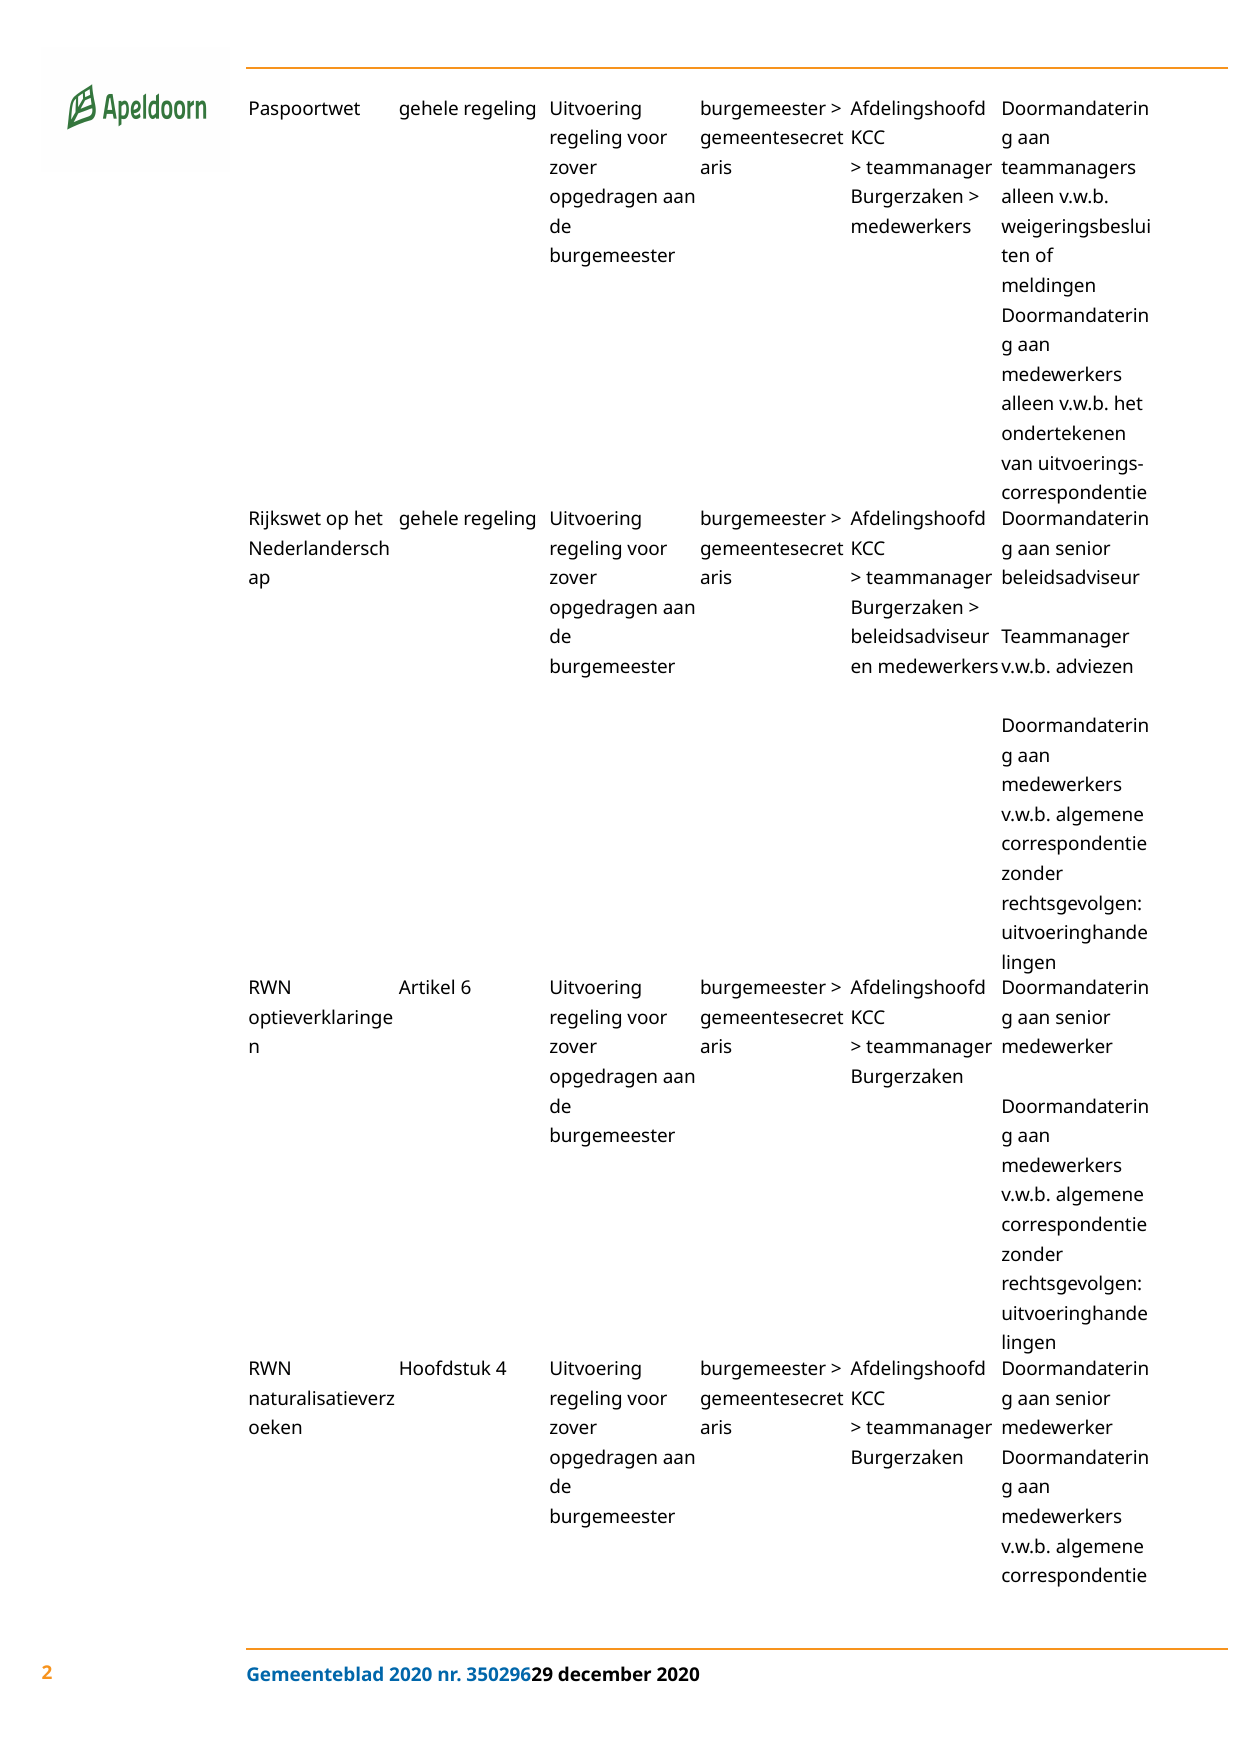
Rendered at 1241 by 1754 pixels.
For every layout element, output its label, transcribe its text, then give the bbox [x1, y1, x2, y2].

table_cell burgemeester > gemeentesecretaris [700, 505, 850, 974]
table_cell Uitvoering regeling voor zover opgedragen aan de burgemeester [549, 505, 700, 974]
table_cell burgemeester > gemeentesecretaris [700, 1355, 850, 1588]
picture [41, 47, 231, 172]
table_cell gehele regeling [399, 95, 549, 505]
table_cell Uitvoering regeling voor zover opgedragen aan de burgemeester [549, 975, 700, 1355]
table_cell gehele regeling [399, 505, 549, 974]
table_cell Doormandatering aan senior medewerker Doormandatering aan medewerkers v.w.b. algemene correspondentie zonder rechtsgevolgen: uitvoeringhandelingen [1001, 975, 1152, 1355]
table_cell burgemeester > gemeentesecretaris [700, 95, 850, 505]
table_cell Artikel 6 [399, 975, 549, 1355]
table_cell Doormandatering aan senior beleidsadviseur Teammanager v.w.b. adviezen Doormandatering aan medewerkers v.w.b. algemene correspondentie zonder rechtsgevolgen: uitvoeringhandelingen [1001, 505, 1152, 974]
table_cell Doormandatering aan teammanagers alleen v.w.b. weigeringsbesluiten of meldingen Doormandatering aan medewerkers alleen v.w.b. het ondertekenen van uitvoerings-correspondentie [1001, 95, 1152, 505]
table_cell RWN optieverklaringen [248, 975, 398, 1355]
table_cell Uitvoering regeling voor zover opgedragen aan de burgemeester [549, 1355, 700, 1588]
table_cell Hoofdstuk 4 [399, 1355, 549, 1588]
table_cell Doormandatering aan senior medewerker Doormandatering aan medewerkers v.w.b. algemene correspondentie [1001, 1355, 1152, 1588]
table_cell Rijkswet op het Nederlanderschap [248, 505, 398, 974]
table_cell Paspoortwet [248, 95, 398, 505]
table_cell Uitvoering regeling voor zover opgedragen aan de burgemeester [549, 95, 700, 505]
table_cell Afdelingshoofd KCC > teammanager Burgerzaken > beleidsadviseur en medewerkers [850, 505, 1001, 974]
table_cell RWN naturalisatieverzoeken [248, 1355, 398, 1588]
table_cell Afdelingshoofd KCC > teammanager Burgerzaken [850, 1355, 1001, 1588]
table_cell Afdelingshoofd KCC > teammanager Burgerzaken [850, 975, 1001, 1355]
table_cell Afdelingshoofd KCC > teammanager Burgerzaken > medewerkers [850, 95, 1001, 505]
table_cell burgemeester > gemeentesecretaris [700, 975, 850, 1355]
